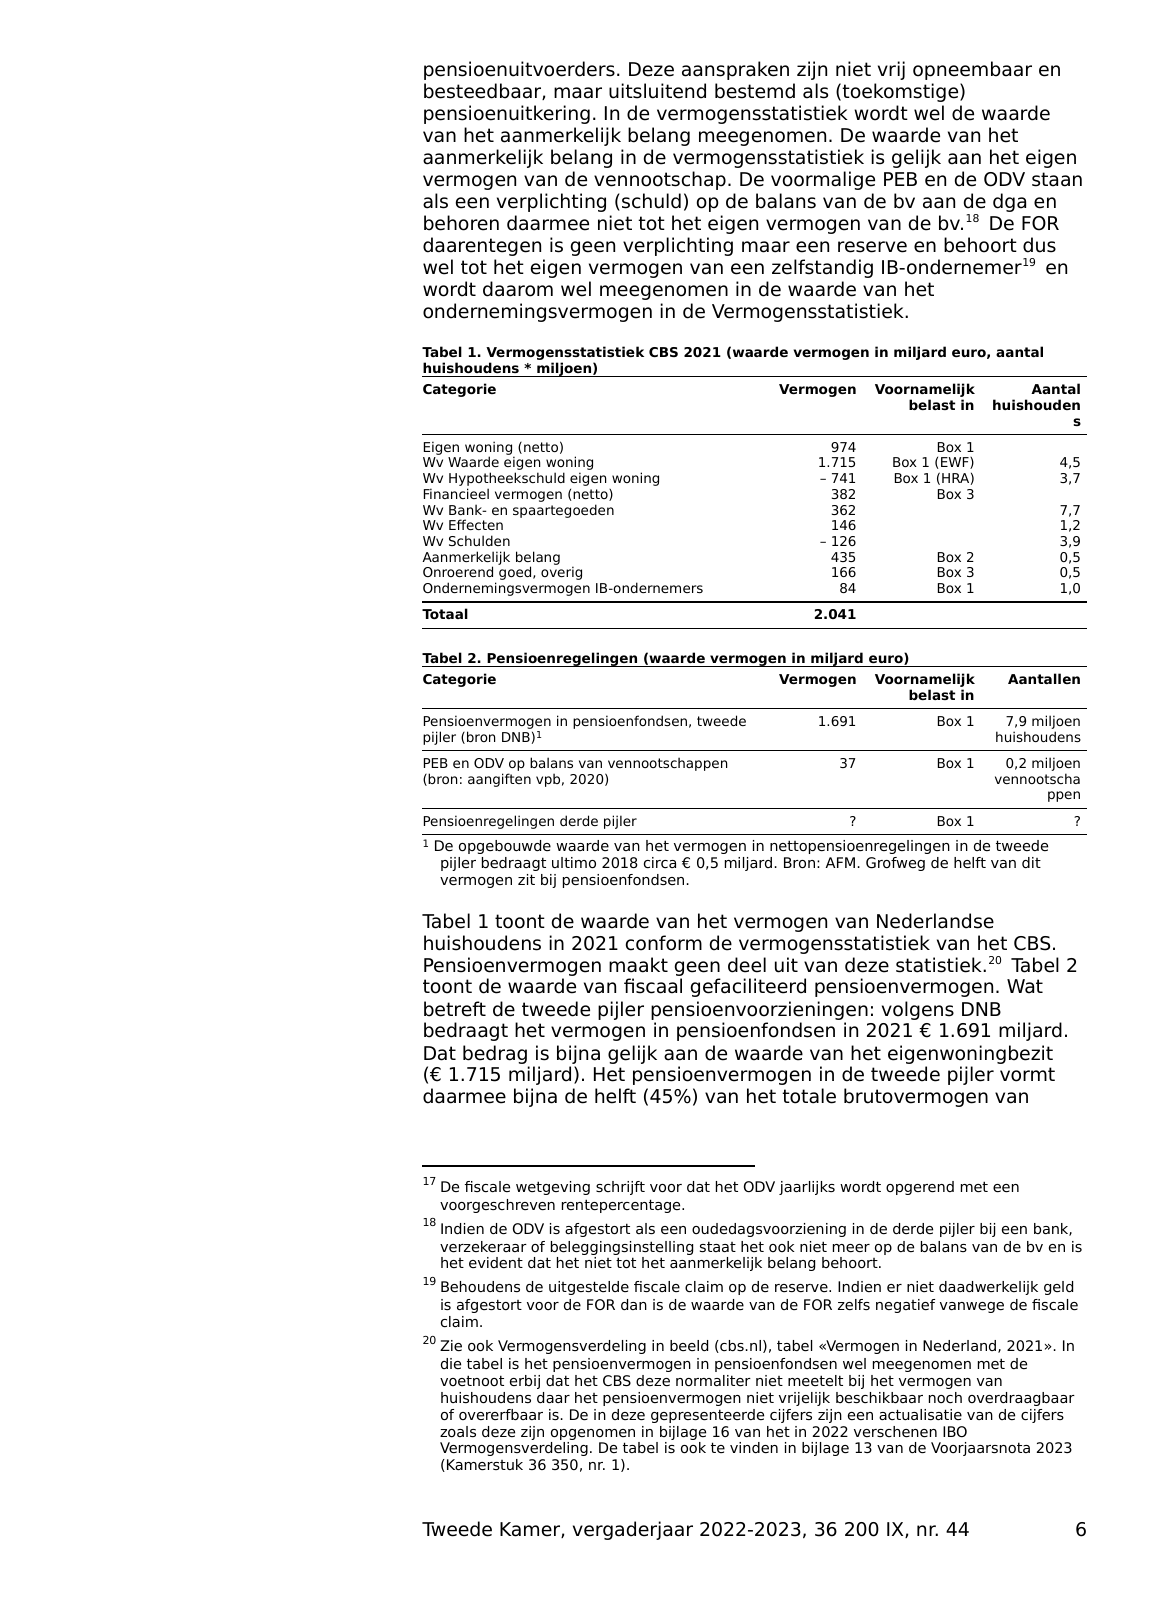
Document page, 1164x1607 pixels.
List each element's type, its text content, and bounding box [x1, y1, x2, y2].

table_cell 0,2 miljoen vennootschappen [980, 751, 1087, 808]
table_cell Ondernemingsvermogen IB-ondernemers [422, 581, 756, 601]
table_cell [980, 487, 1087, 502]
table_cell Aanmerkelijk belang [422, 550, 756, 565]
text pensioenuitvoerders. Deze aanspraken zijn niet vrij opneembaar en besteedbaar, maar uitsluitend bestemd als (toekomstige) pensioenuitkering. In de vermogensstatistiek wordt wel de waarde van het aanmerkelijk belang meegenomen. De waarde van het aanmerkelijk belang in de vermogensstatistiek is gelijk aan het eigen vermogen van de vennootschap. De voormalige PEB en de ODV staan als een verplichting (schuld) op de balans van de bv aan de dga en behoren daarmee niet tot het eigen vermogen van de bv. De FOR daarentegen is geen verplichting maar een reserve en behoort dus wel tot het eigen vermogen van een zelfstandig IB-ondernemer en wordt daarom wel meegenomen in de waarde van het ondernemingsvermogen in de Vermogensstatistiek. [422, 59, 1087, 323]
text Behoudens de uitgestelde fiscale claim op de reserve. Indien er niet daadwerkelijk geld is afgestort voor de FOR dan is de waarde van de FOR zelfs negatief vanwege de fiscale claim. [422, 1275, 1087, 1331]
table_cell 37 [756, 751, 862, 808]
table_cell [862, 603, 980, 628]
table_cell Pensioenvermogen in pensioenfondsen, tweede pijler (bron DNB)1 [422, 709, 756, 750]
table_cell 0,5 [980, 565, 1087, 581]
table_cell 362 [756, 503, 862, 518]
table_cell Financieel vermogen (netto) [422, 487, 756, 502]
table_cell Aantallen [980, 667, 1087, 708]
table_cell [980, 435, 1087, 455]
table_cell 4,5 [980, 455, 1087, 471]
table_cell Box 2 [862, 550, 980, 565]
table_cell PEB en ODV op balans van vennootschappen (bron: aangiften vpb, 2020) [422, 751, 756, 808]
table_cell Categorie [422, 667, 756, 708]
table_cell Box 3 [862, 487, 980, 502]
table_cell 1 De opgebouwde waarde van het vermogen in nettopensioenregelingen in de tweede pijler bedraagt ultimo 2018 circa € 0,5 miljard. Bron: AFM. Grofweg de helft van dit vermogen zit bij pensioenfondsen. [422, 835, 1087, 888]
table_cell Voornamelijk belast in [862, 667, 980, 708]
table_cell 1,2 [980, 518, 1087, 534]
table_cell Vermogen [756, 377, 862, 434]
table_cell 3,9 [980, 534, 1087, 549]
table_cell 7,9 miljoen huishoudens [980, 709, 1087, 750]
text Indien de ODV is afgestort als een oudedagsvoorziening in de derde pijler bij een bank, verzekeraar of beleggingsinstelling staat het ook niet meer op de balans van de bv en is het evident dat het niet tot het aanmerkelijk belang behoort. [422, 1217, 1087, 1272]
table_cell 974 [756, 435, 862, 455]
table_cell 146 [756, 518, 862, 534]
table_cell [980, 603, 1087, 628]
table_cell [862, 503, 980, 518]
table_cell Aantal huishoudens [980, 377, 1087, 434]
text Tabel 1 toont de waarde van het vermogen van Nederlandse huishoudens in 2021 conform de vermogensstatistiek van het CBS. Pensioenvermogen maakt geen deel uit van deze statistiek. Tabel 2 toont de waarde van fiscaal gefaciliteerd pensioenvermogen. Wat betreft de tweede pijler pensioenvoorzieningen: volgens DNB bedraagt het vermogen in pensioenfondsen in 2021 € 1.691 miljard. Dat bedrag is bijna gelijk aan de waarde van het eigenwoningbezit (€ 1.715 miljard). Het pensioenvermogen in de tweede pijler vormt daarmee bijna de helft (45%) van het totale brutovermogen van [422, 911, 1087, 1108]
table_cell Box 1 (HRA) [862, 471, 980, 487]
table_cell Categorie [422, 377, 756, 434]
table_header Tabel 1. Vermogensstatistiek CBS 2021 (waarde vermogen in miljard euro, aantal huishoudens * miljoen) [422, 345, 1087, 376]
table_cell 1.691 [756, 709, 862, 750]
text De fiscale wetgeving schrijft voor dat het ODV jaarlijks wordt opgerend met een voorgeschreven rentepercentage. [422, 1175, 1087, 1214]
table_cell Wv Hypotheekschuld eigen woning [422, 471, 756, 487]
table_cell Wv Waarde eigen woning [422, 455, 756, 471]
table_cell – 126 [756, 534, 862, 549]
table_cell Box 3 [862, 565, 980, 581]
table_cell Eigen woning (netto) [422, 435, 756, 455]
table_cell 0,5 [980, 550, 1087, 565]
table_cell Totaal [422, 603, 756, 628]
table_cell Wv Schulden [422, 534, 756, 549]
table_cell 166 [756, 565, 862, 581]
table_cell 2.041 [756, 603, 862, 628]
table_cell Wv Effecten [422, 518, 756, 534]
table_cell [862, 518, 980, 534]
table_cell Wv Bank- en spaartegoeden [422, 503, 756, 518]
table_cell Vermogen [756, 667, 862, 708]
table_cell 7,7 [980, 503, 1087, 518]
table_cell 3,7 [980, 471, 1087, 487]
text Zie ook Vermogensverdeling in beeld (cbs.nl), tabel «Vermogen in Nederland, 2021». In die tabel is het pensioenvermogen in pensioenfondsen wel meegenomen met de voetnoot erbij dat het CBS deze normaliter niet meetelt bij het vermogen van huishoudens daar het pensioenvermogen niet vrijelijk beschikbaar noch overdraagbaar of overerfbaar is. De in deze gepresenteerde cijfers zijn een actualisatie van de cijfers zoals deze zijn opgenomen in bijlage 16 van het in 2022 verschenen IBO Vermogensverdeling. De tabel is ook te vinden in bijlage 13 van de Voorjaarsnota 2023 (Kamerstuk 36 350, nr. 1). [422, 1334, 1087, 1474]
table_cell [862, 534, 980, 549]
table_cell Pensioenregelingen derde pijler [422, 809, 756, 834]
table_cell Box 1 [862, 435, 980, 455]
table_cell 84 [756, 581, 862, 601]
table_cell Voornamelijk belast in [862, 377, 980, 434]
table_cell – 741 [756, 471, 862, 487]
table_cell Box 1 [862, 809, 980, 834]
table_cell ? [756, 809, 862, 834]
table_cell 435 [756, 550, 862, 565]
table_cell Box 1 [862, 581, 980, 601]
table_cell 1,0 [980, 581, 1087, 601]
table_cell Box 1 (EWF) [862, 455, 980, 471]
table_cell ? [980, 809, 1087, 834]
table_cell 382 [756, 487, 862, 502]
table_cell Onroerend goed, overig [422, 565, 756, 581]
table_cell Box 1 [862, 751, 980, 808]
table_cell 1.715 [756, 455, 862, 471]
table_cell Box 1 [862, 709, 980, 750]
table_header Tabel 2. Pensioenregelingen (waarde vermogen in miljard euro) [422, 651, 1087, 666]
